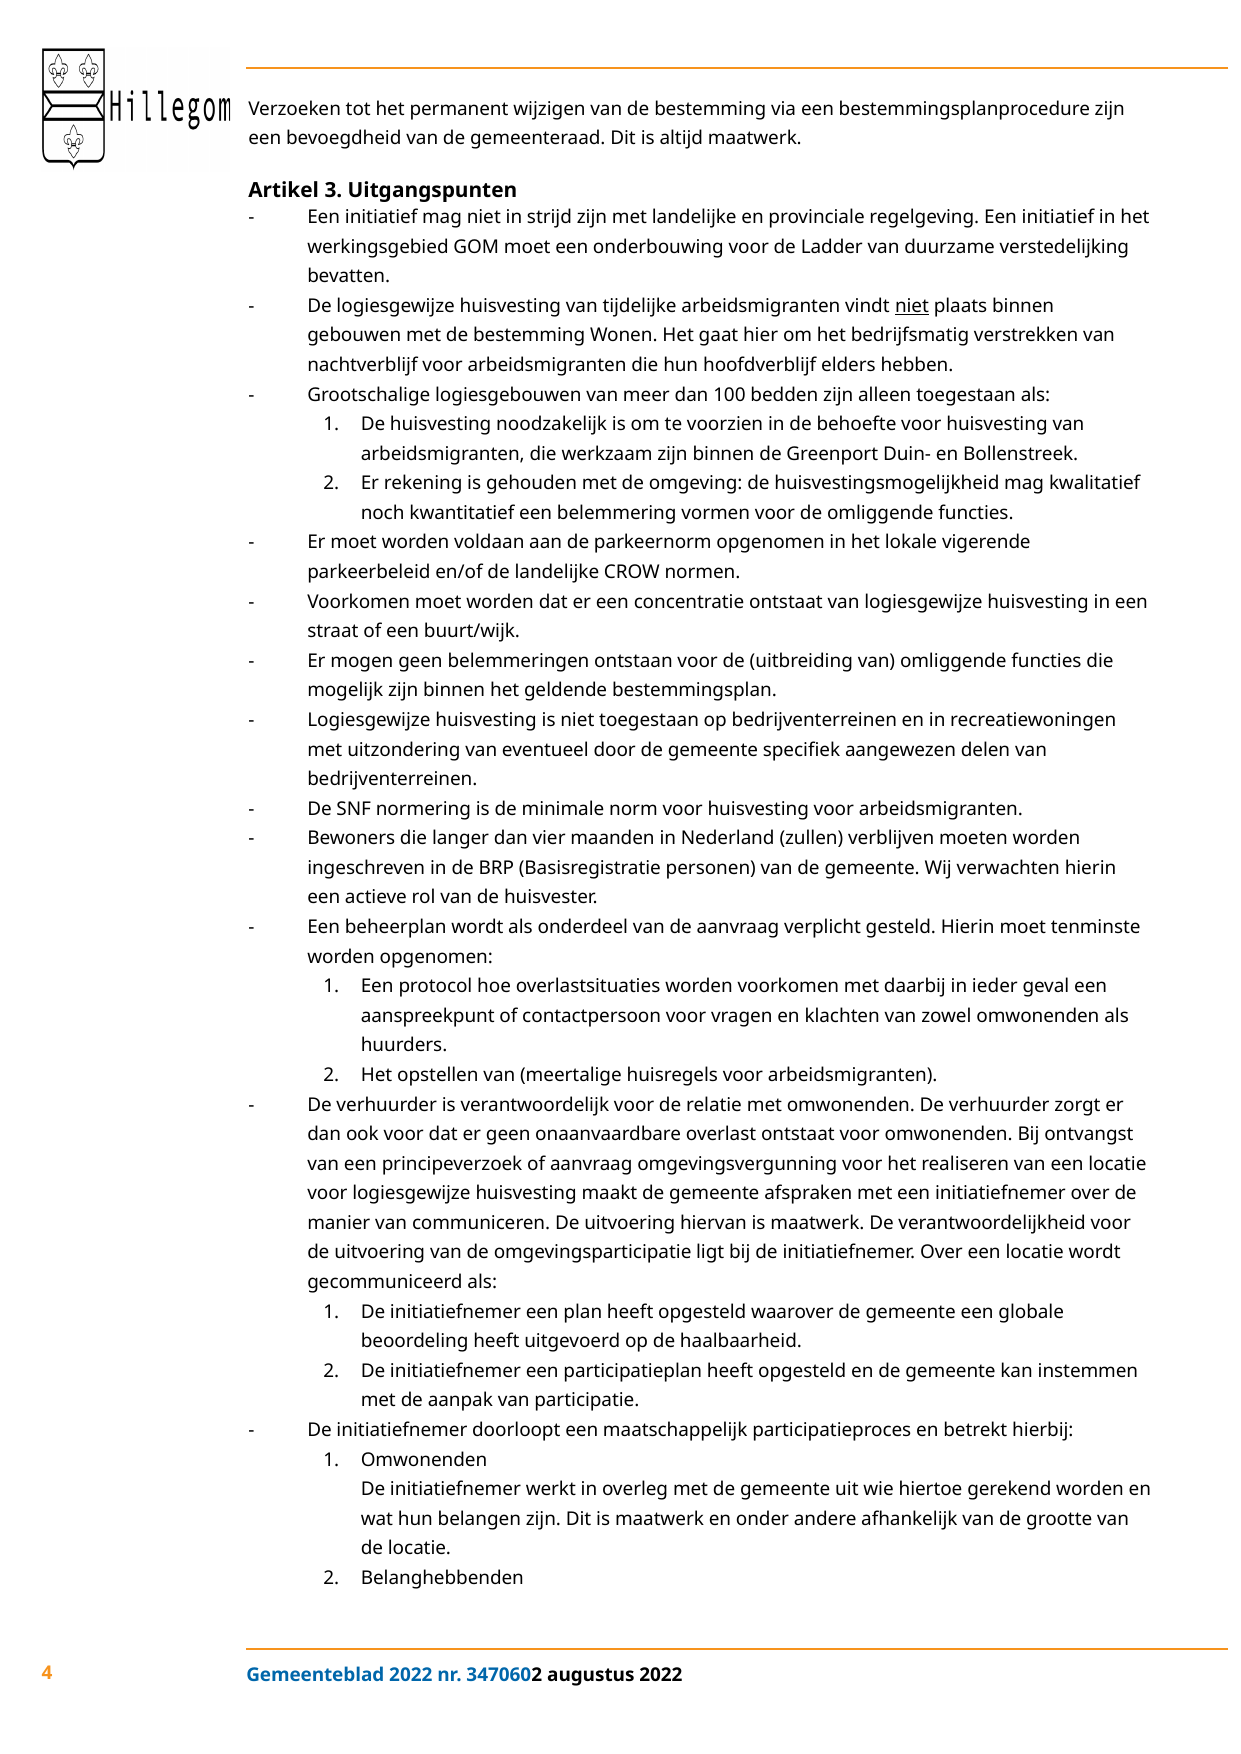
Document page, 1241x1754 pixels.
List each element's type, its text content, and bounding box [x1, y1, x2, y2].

list Bewoners die langer dan vier maanden in Nederland (zullen) verblijven moeten worden ingeschreven in de BRP (Basisregistratie personen) van de gemeente. Wij verwachten hierin een actieve rol van de huisvester. [248, 824, 1152, 909]
text Verzoeken tot het permanent wijzigen van de bestemming via een bestemmingsplanprocedure zijn een bevoegdheid van de gemeenteraad. Dit is altijd maatwerk. [248, 95, 1152, 150]
list De huisvesting noodzakelijk is om te voorzien in de behoefte voor huisvesting van arbeidsmigranten, die werkzaam zijn binnen de Greenport Duin- en Bollenstreek. [323, 410, 1152, 466]
list Het opstellen van (meertalige huisregels voor arbeidsmigranten). [323, 1061, 1152, 1087]
list De verhuurder is verantwoordelijk voor de relatie met omwonenden. De verhuurder zorgt er dan ook voor dat er geen onaanvaardbare overlast ontstaat voor omwonenden. Bij ontvangst van een principeverzoek of aanvraag omgevingsvergunning voor het realiseren van een locatie voor logiesgewijze huisvesting maakt de gemeente afspraken met een initiatiefnemer over de manier van communiceren. De uitvoering hiervan is maatwerk. De verantwoordelijkheid voor de uitvoering van de omgevingsparticipatie ligt bij de initiatiefnemer. Over een locatie wordt gecommuniceerd als: [248, 1091, 1152, 1294]
list Belanghebbenden [323, 1564, 1152, 1590]
list Logiesgewijze huisvesting is niet toegestaan op bedrijventerreinen en in recreatiewoningen met uitzondering van eventueel door de gemeente specifiek aangewezen delen van bedrijventerreinen. [248, 706, 1152, 791]
list Voorkomen moet worden dat er een concentratie ontstaat van logiesgewijze huisvesting in een straat of een buurt/wijk. [248, 588, 1152, 643]
list De logiesgewijze huisvesting van tijdelijke arbeidsmigranten vindt niet plaats binnen gebouwen met de bestemming Wonen. Het gaat hier om het bedrijfsmatig verstrekken van nachtverblijf voor arbeidsmigranten die hun hoofdverblijf elders hebben. [248, 292, 1152, 377]
list Een initiatief mag niet in strijd zijn met landelijke en provinciale regelgeving. Een initiatief in het werkingsgebied GOM moet een onderbouwing voor de Ladder van duurzame verstedelijking bevatten. [248, 203, 1152, 288]
list De initiatiefnemer een participatieplan heeft opgesteld en de gemeente kan instemmen met de aanpak van participatie. [323, 1357, 1152, 1412]
list Er rekening is gehouden met de omgeving: de huisvestingsmogelijkheid mag kwalitatief noch kwantitatief een belemmering vormen voor de omliggende functies. [323, 469, 1152, 525]
list De initiatiefnemer werkt in overleg met de gemeente uit wie hiertoe gerekend worden en wat hun belangen zijn. Dit is maatwerk en onder andere afhankelijk van de grootte van de locatie. [323, 1475, 1152, 1560]
list Een protocol hoe overlastsituaties worden voorkomen met daarbij in ieder geval een aanspreekpunt of contactpersoon voor vragen en klachten van zowel omwonenden als huurders. [323, 972, 1152, 1057]
picture [41, 47, 231, 172]
list Er moet worden voldaan aan de parkeernorm opgenomen in het lokale vigerende parkeerbeleid en/of de landelijke CROW normen. [248, 529, 1152, 584]
list De initiatiefnemer doorloopt een maatschappelijk participatieproces en betrekt hierbij: [248, 1416, 1152, 1442]
list Grootschalige logiesgebouwen van meer dan 100 bedden zijn alleen toegestaan als: [248, 381, 1152, 406]
list Omwonenden [323, 1446, 1152, 1471]
list Een beheerplan wordt als onderdeel van de aanvraag verplicht gesteld. Hierin moet tenminste worden opgenomen: [248, 913, 1152, 968]
list De SNF normering is de minimale norm voor huisvesting voor arbeidsmigranten. [248, 795, 1152, 821]
list De initiatiefnemer een plan heeft opgesteld waarover de gemeente een globale beoordeling heeft uitgevoerd op de haalbaarheid. [323, 1298, 1152, 1353]
text Artikel 3. Uitgangspunten [248, 175, 1152, 203]
list Er mogen geen belemmeringen ontstaan voor de (uitbreiding van) omliggende functies die mogelijk zijn binnen het geldende bestemmingsplan. [248, 647, 1152, 702]
